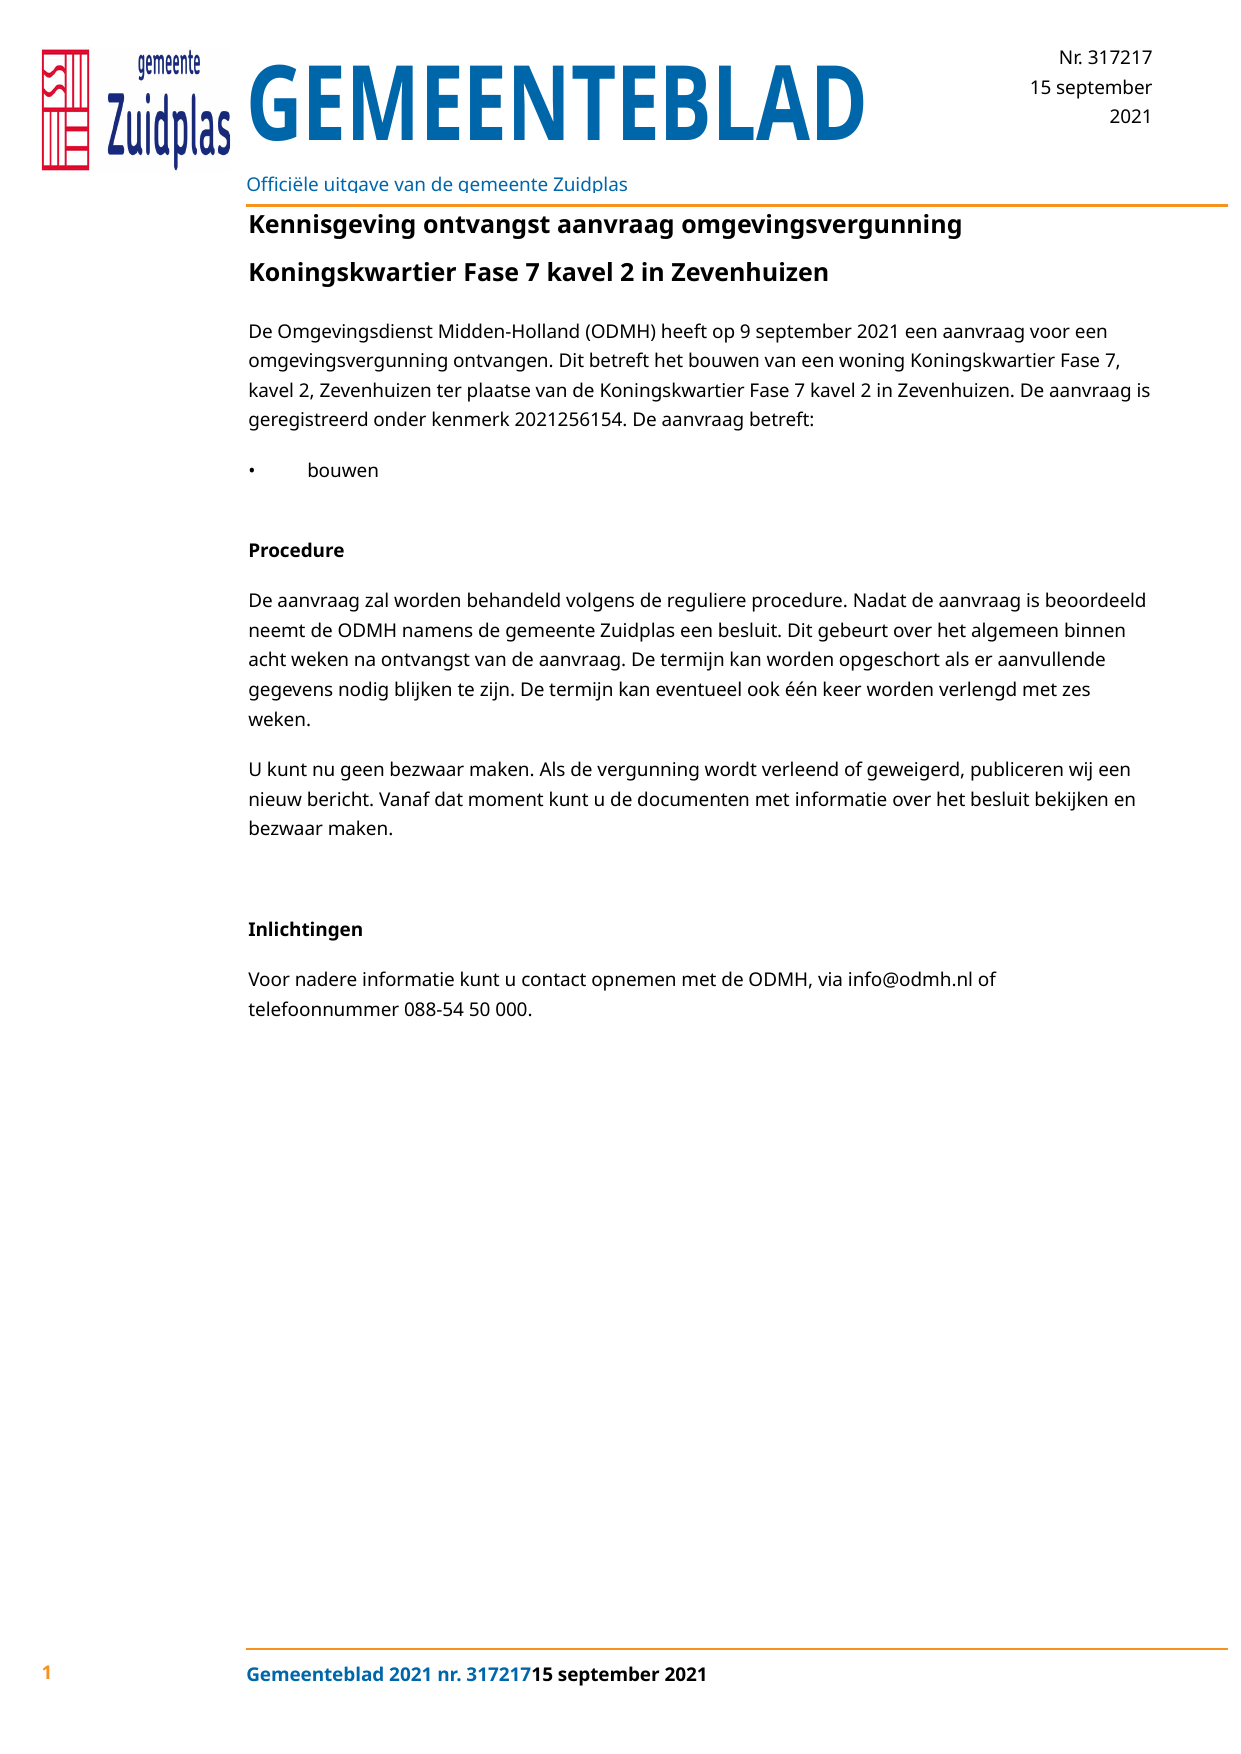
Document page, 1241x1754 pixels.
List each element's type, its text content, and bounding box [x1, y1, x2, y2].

text De aanvraag zal worden behandeld volgens de reguliere procedure. Nadat de aanvraag is beoordeeld neemt de ODMH namens de gemeente Zuidplas een besluit. Dit gebeurt over het algemeen binnen acht weken na ontvangst van de aanvraag. De termijn kan worden opgeschort als er aanvullende gegevens nodig blijken te zijn. De termijn kan eventueel ook één keer worden verlengd met zes weken. [248, 587, 1152, 732]
text Kennisgeving ontvangst aanvraag omgevingsvergunning Koningskwartier Fase 7 kavel 2 in Zevenhuizen [248, 207, 1152, 288]
text Inlichtingen [248, 916, 1152, 942]
text Procedure [248, 537, 1152, 563]
text U kunt nu geen bezwaar maken. Als de vergunning wordt verleend of geweigerd, publiceren wij een nieuw bericht. Vanaf dat moment kunt u de documenten met informatie over het besluit bekijken en bezwaar maken. [248, 756, 1152, 841]
list bouwen [248, 457, 1152, 483]
picture [41, 47, 231, 172]
text De Omgevingsdienst Midden-Holland (ODMH) heeft op 9 september 2021 een aanvraag voor een omgevingsvergunning ontvangen. Dit betreft het bouwen van een woning Koningskwartier Fase 7, kavel 2, Zevenhuizen ter plaatse van de Koningskwartier Fase 7 kavel 2 in Zevenhuizen. De aanvraag is geregistreerd onder kenmerk 2021256154. De aanvraag betreft: [248, 318, 1152, 432]
text Voor nadere informatie kunt u contact opnemen met de ODMH, via info@odmh.nl of telefoonnummer 088-54 50 000. [248, 967, 1152, 1022]
